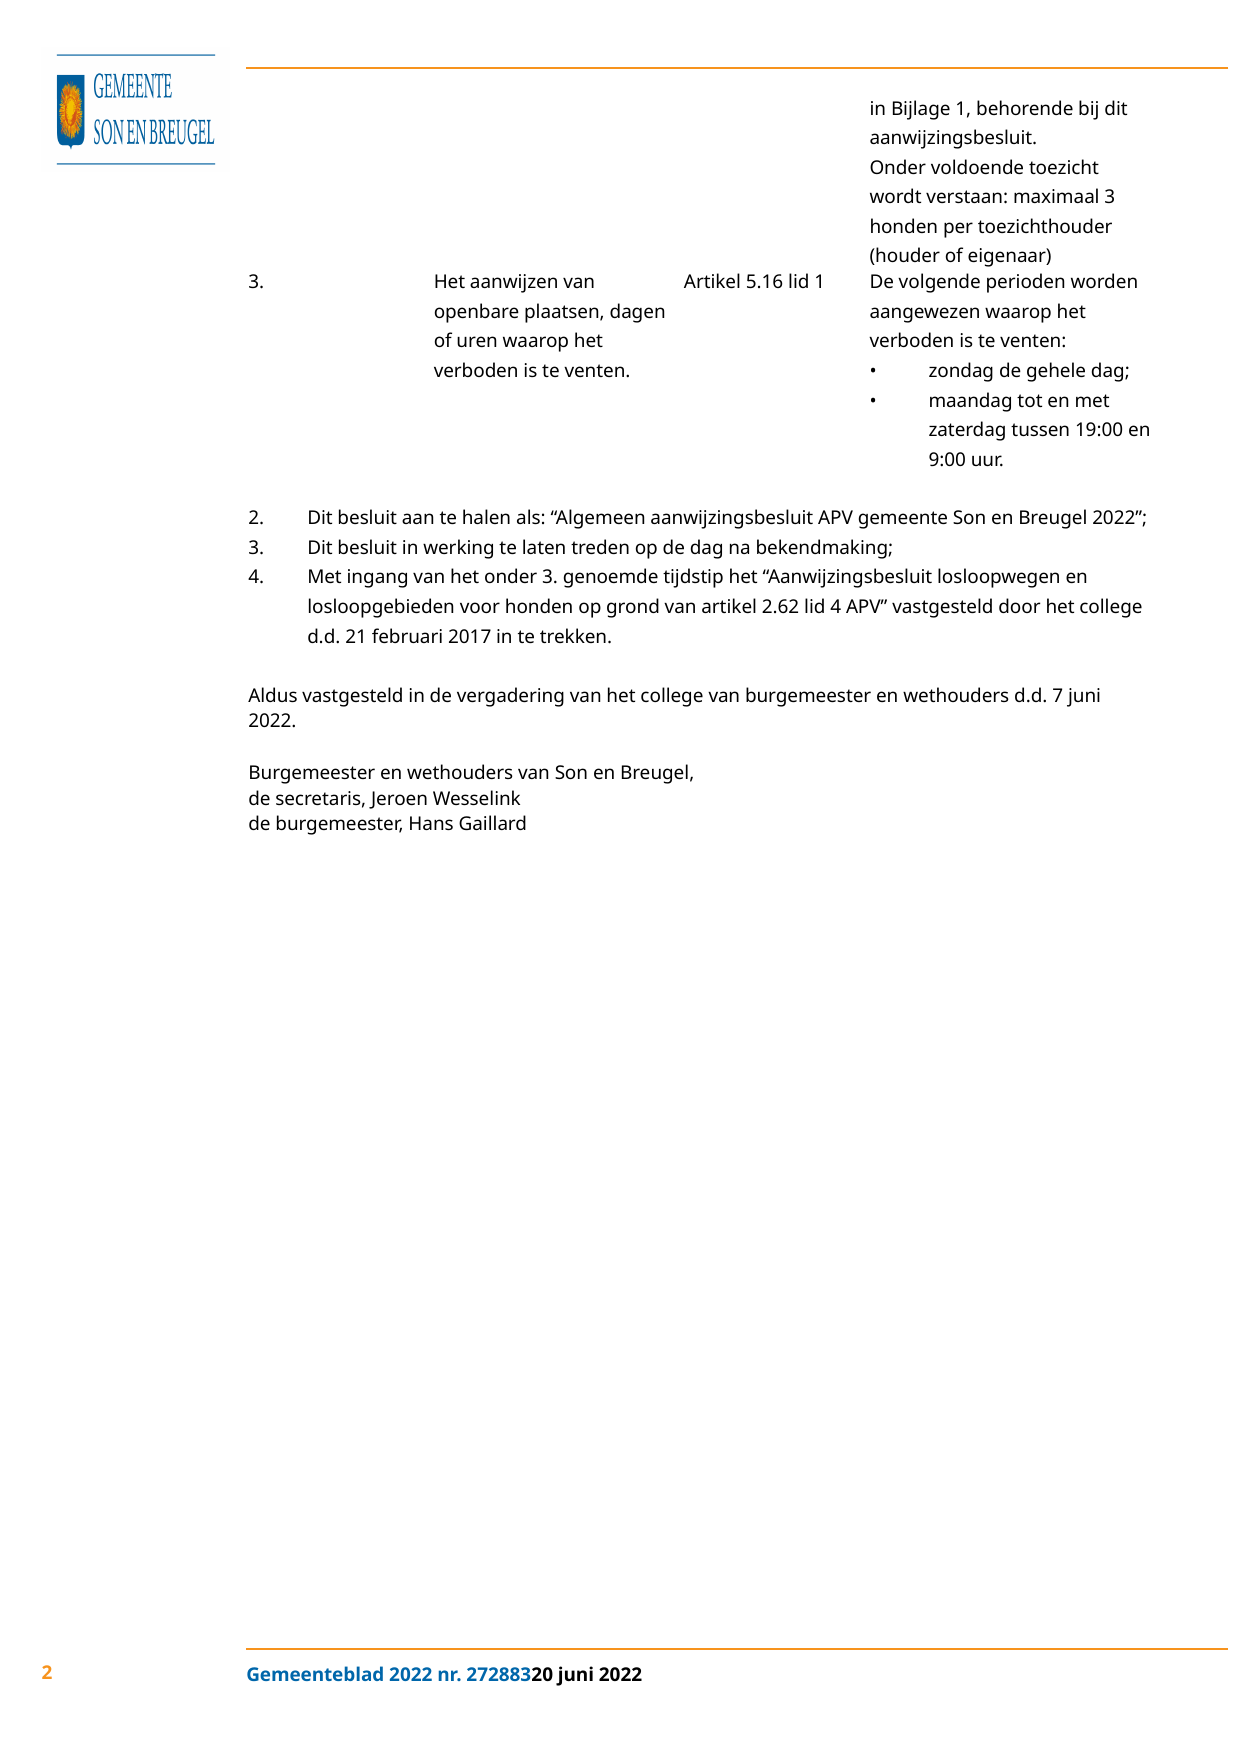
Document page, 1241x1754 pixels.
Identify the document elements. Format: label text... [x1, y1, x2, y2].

text Aldus vastgesteld in de vergadering van het college van burgemeester en wethouders d.d. 7 juni 2022. [248, 682, 1152, 733]
table_cell Het aanwijzen van openbare plaatsen, dagen of uren waarop het verboden is te venten. [434, 269, 684, 472]
list Dit besluit in werking te laten treden op de dag na bekendmaking; [248, 534, 1152, 560]
table_cell De volgende perioden worden aangewezen waarop het verboden is te venten: zondag de gehele dag; maandag tot en met zaterdag tussen 19:00 en 9:00 uur. [869, 269, 1152, 472]
list Dit besluit aan te halen als: “Algemeen aanwijzingsbesluit APV gemeente Son en Breugel 2022”; [248, 504, 1152, 530]
table_cell [248, 269, 433, 472]
picture [41, 47, 231, 172]
text de burgemeester, Hans Gaillard [248, 811, 1152, 836]
list Met ingang van het onder 3. genoemde tijdstip het “Aanwijzingsbesluit losloopwegen en losloopgebieden voor honden op grond van artikel 2.62 lid 4 APV” vastgesteld door het college d.d. 21 februari 2017 in te trekken. [248, 564, 1152, 648]
table_cell Artikel 5.16 lid 1 [684, 269, 869, 472]
table_cell [684, 95, 869, 268]
table_cell [434, 95, 684, 268]
table_cell in Bijlage 1, behorende bij dit aanwijzingsbesluit. Onder voldoende toezicht wordt verstaan: maximaal 3 honden per toezichthouder (houder of eigenaar) [869, 95, 1152, 268]
text Burgemeester en wethouders van Son en Breugel, [248, 759, 1152, 785]
text de secretaris, Jeroen Wesselink [248, 785, 1152, 811]
table_cell [248, 95, 433, 268]
